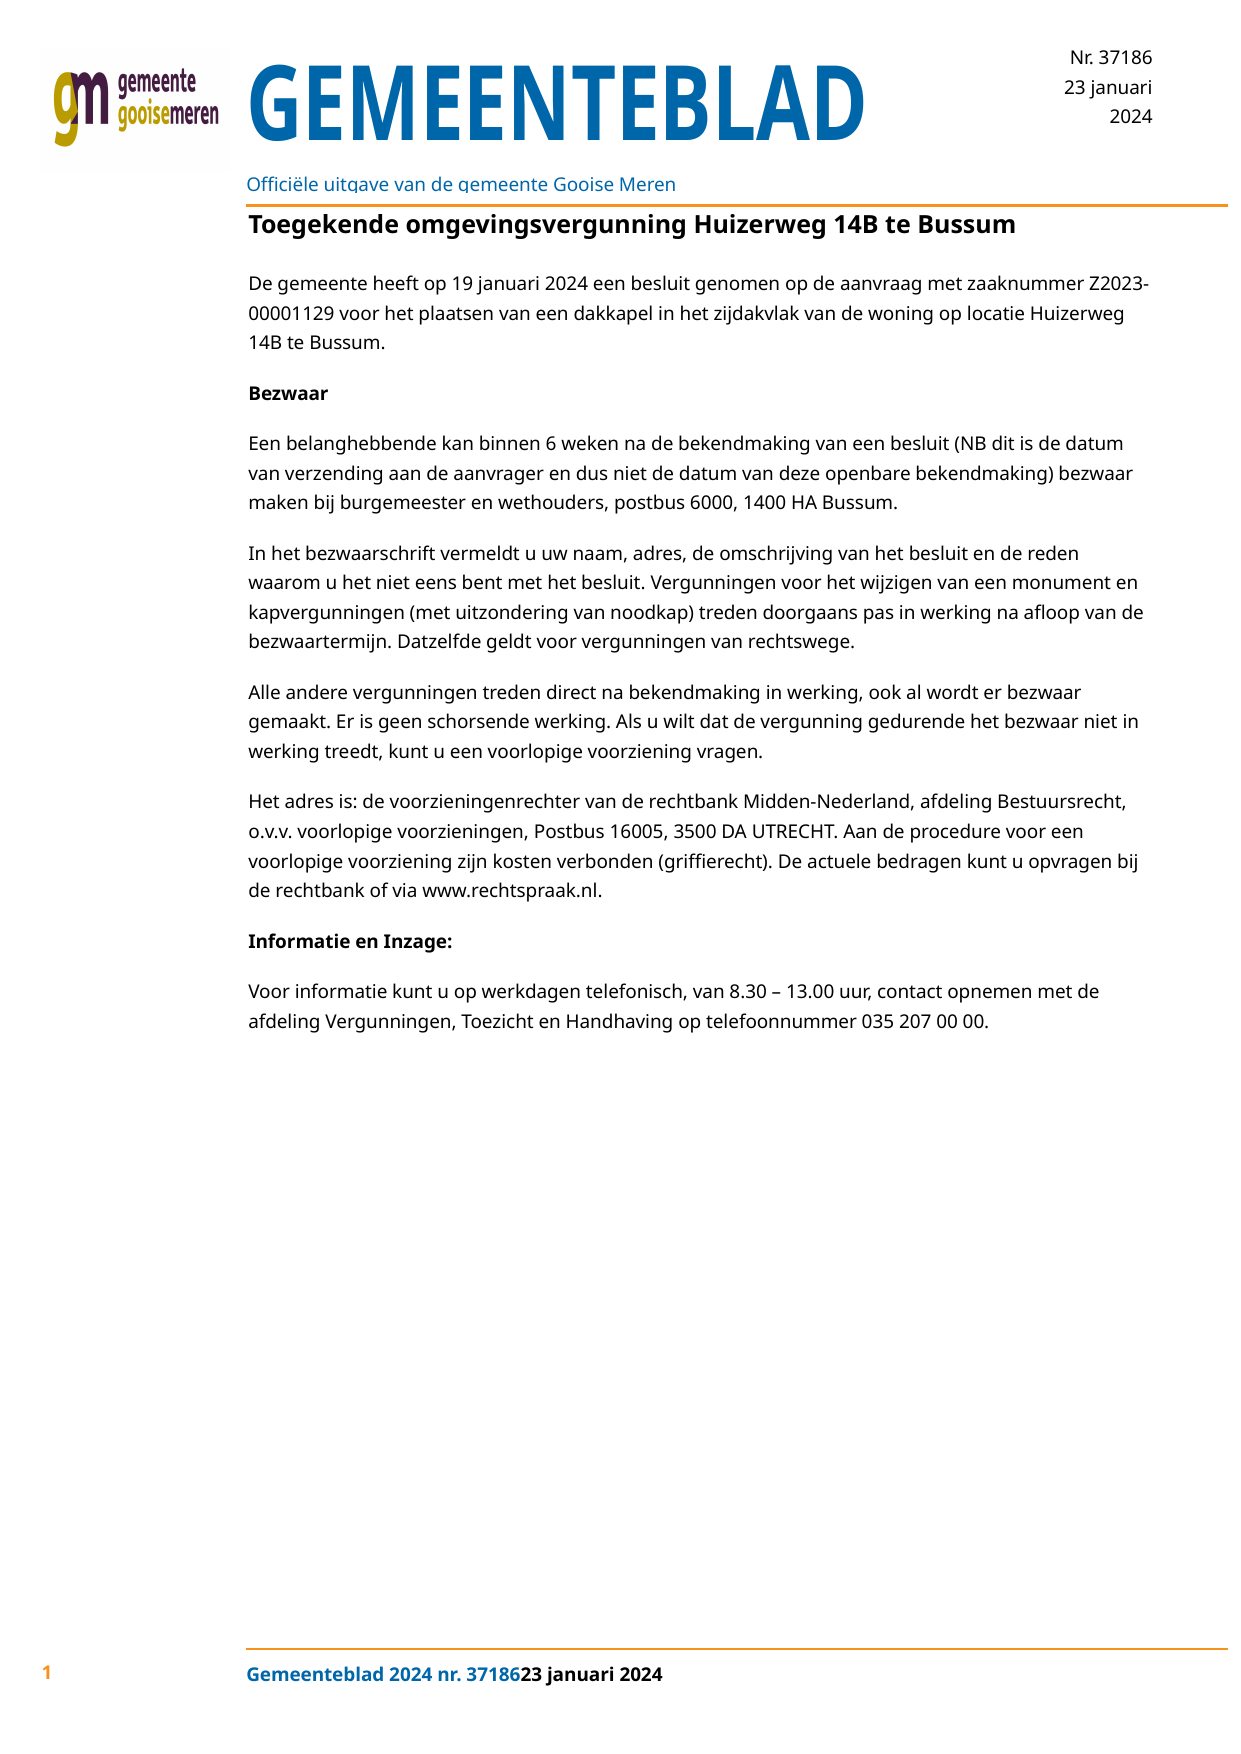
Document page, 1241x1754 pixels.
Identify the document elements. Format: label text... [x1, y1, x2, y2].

text Een belanghebbende kan binnen 6 weken na de bekendmaking van een besluit (NB dit is de datum van verzending aan de aanvrager en dus niet de datum van deze openbare bekendmaking) bezwaar maken bij burgemeester en wethouders, postbus 6000, 1400 HA Bussum. [248, 430, 1152, 515]
text Informatie en Inzage: [248, 928, 1152, 953]
picture [41, 47, 231, 172]
text Bezwaar [248, 380, 1152, 406]
text Alle andere vergunningen treden direct na bekendmaking in werking, ook al wordt er bezwaar gemaakt. Er is geen schorsende werking. Als u wilt dat de vergunning gedurende het bezwaar niet in werking treedt, kunt u een voorlopige voorziening vragen. [248, 679, 1152, 764]
text In het bezwaarschrift vermeldt u uw naam, adres, de omschrijving van het besluit en de reden waarom u het niet eens bent met het besluit. Vergunningen voor het wijzigen van een monument en kapvergunningen (met uitzondering van noodkap) treden doorgaans pas in werking na afloop van de bezwaartermijn. Datzelfde geldt voor vergunningen van rechtswege. [248, 540, 1152, 654]
text Voor informatie kunt u op werkdagen telefonisch, van 8.30 – 13.00 uur, contact opnemen met de afdeling Vergunningen, Toezicht en Handhaving op telefoonnummer 035 207 00 00. [248, 978, 1152, 1033]
text Toegekende omgevingsvergunning Huizerweg 14B te Bussum [248, 207, 1152, 241]
text De gemeente heeft op 19 januari 2024 een besluit genomen op de aanvraag met zaaknummer Z2023-00001129 voor het plaatsen van een dakkapel in het zijdakvlak van de woning op locatie Huizerweg 14B te Bussum. [248, 270, 1152, 355]
text Het adres is: de voorzieningenrechter van de rechtbank Midden-Nederland, afdeling Bestuursrecht, o.v.v. voorlopige voorzieningen, Postbus 16005, 3500 DA UTRECHT. Aan de procedure voor een voorlopige voorziening zijn kosten verbonden (griffierecht). De actuele bedragen kunt u opvragen bij de rechtbank of via www.rechtspraak.nl. [248, 789, 1152, 903]
